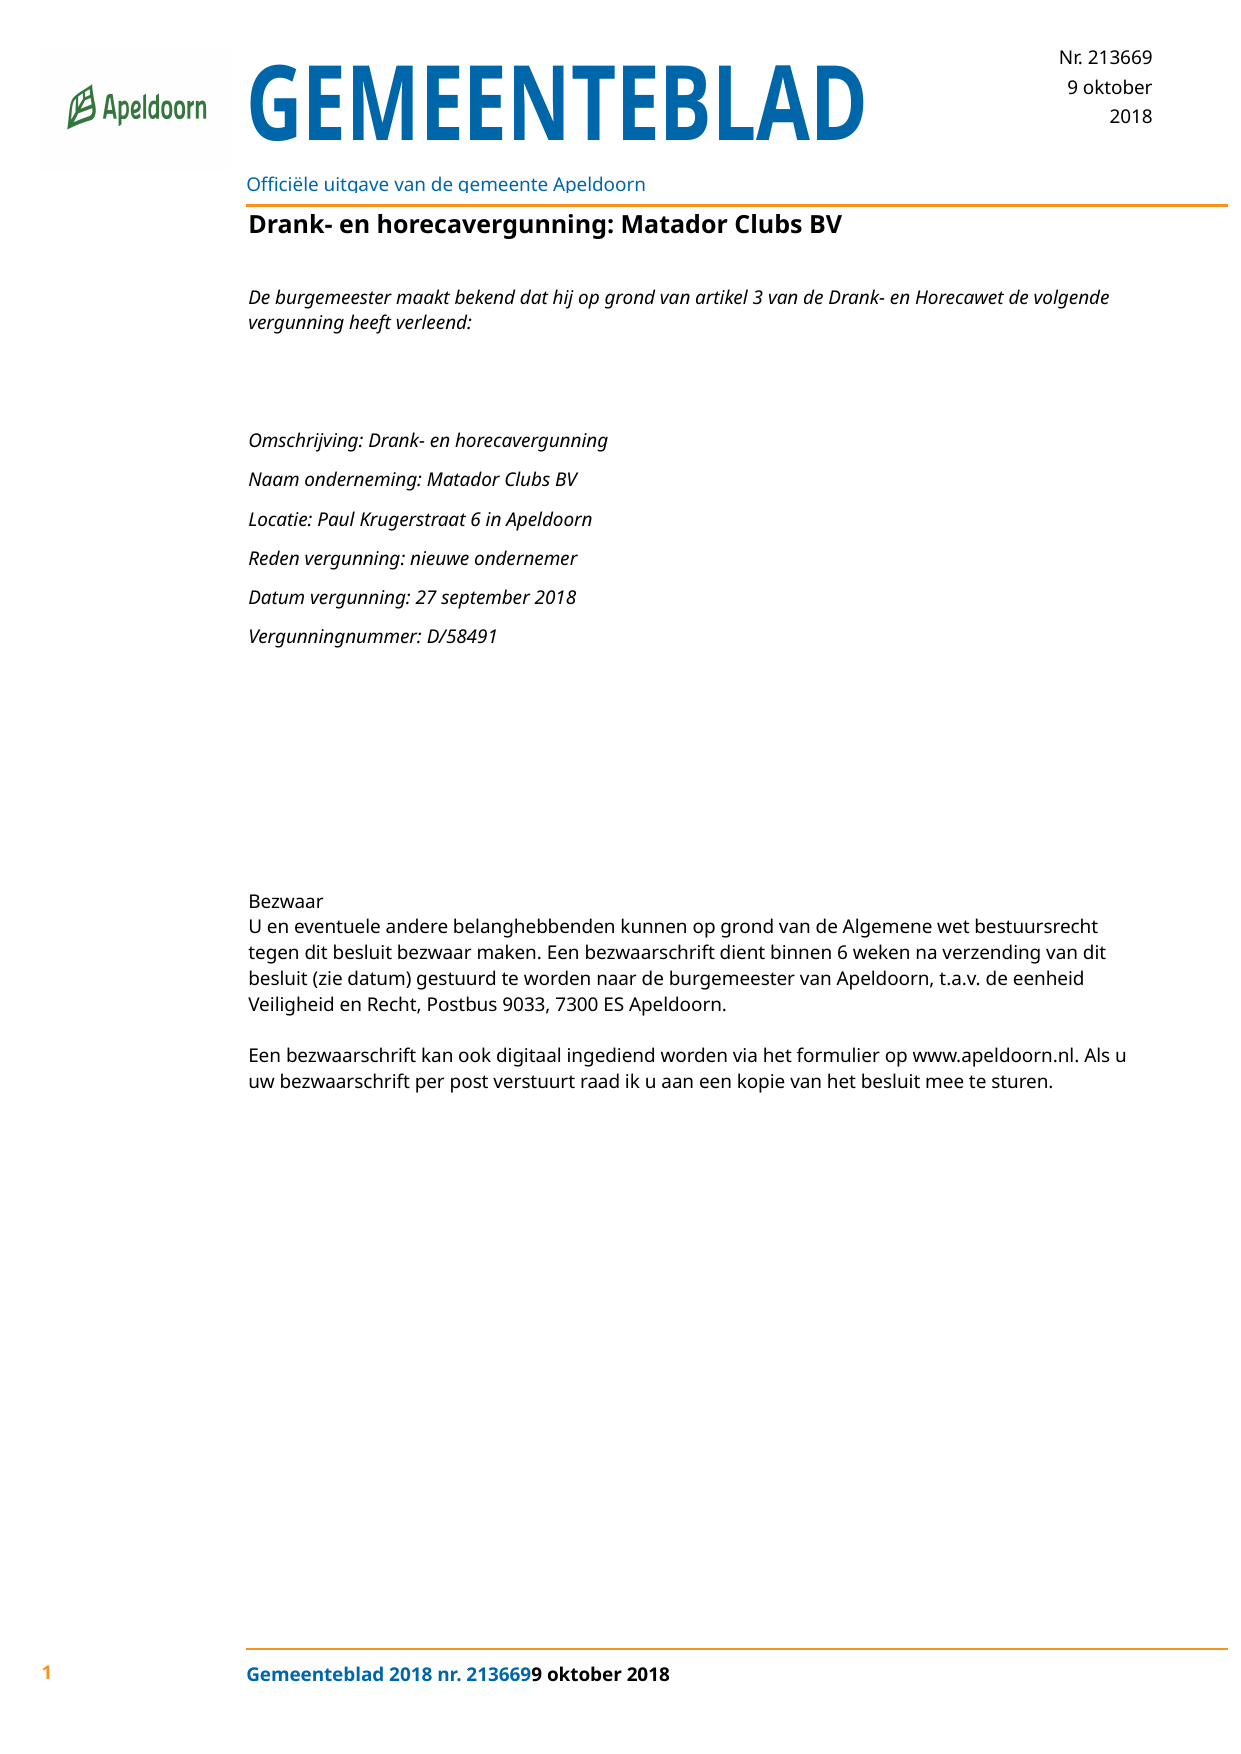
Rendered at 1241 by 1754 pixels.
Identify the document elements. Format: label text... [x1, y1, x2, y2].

text Naam onderneming: Matador Clubs BV [248, 467, 1152, 492]
picture [41, 47, 231, 172]
text De burgemeester maakt bekend dat hij op grond van artikel 3 van de Drank- en Horecawet de volgende vergunning heeft verleend: [248, 284, 1152, 335]
text Locatie: Paul Krugerstraat 6 in Apeldoorn [248, 506, 1152, 532]
text Reden vergunning: nieuwe ondernemer [248, 545, 1152, 571]
text Drank- en horecavergunning: Matador Clubs BV [248, 207, 1152, 241]
text Een bezwaarschrift kan ook digitaal ingediend worden via het formulier op www.apeldoorn.nl. Als u uw bezwaarschrift per post verstuurt raad ik u aan een kopie van het besluit mee te sturen. [248, 1042, 1152, 1094]
text U en eventuele andere belanghebbenden kunnen op grond van de Algemene wet bestuursrecht tegen dit besluit bezwaar maken. Een bezwaarschrift dient binnen 6 weken na verzending van dit besluit (zie datum) gestuurd te worden naar de burgemeester van Apeldoorn, t.a.v. de eenheid Veiligheid en Recht, Postbus 9033, 7300 ES Apeldoorn. [248, 913, 1152, 1016]
text Bezwaar [248, 888, 1152, 913]
text Omschrijving: Drank- en horecavergunning [248, 427, 1152, 453]
text Datum vergunning: 27 september 2018 [248, 584, 1152, 610]
text Vergunningnummer: D/58491 [248, 624, 1152, 649]
